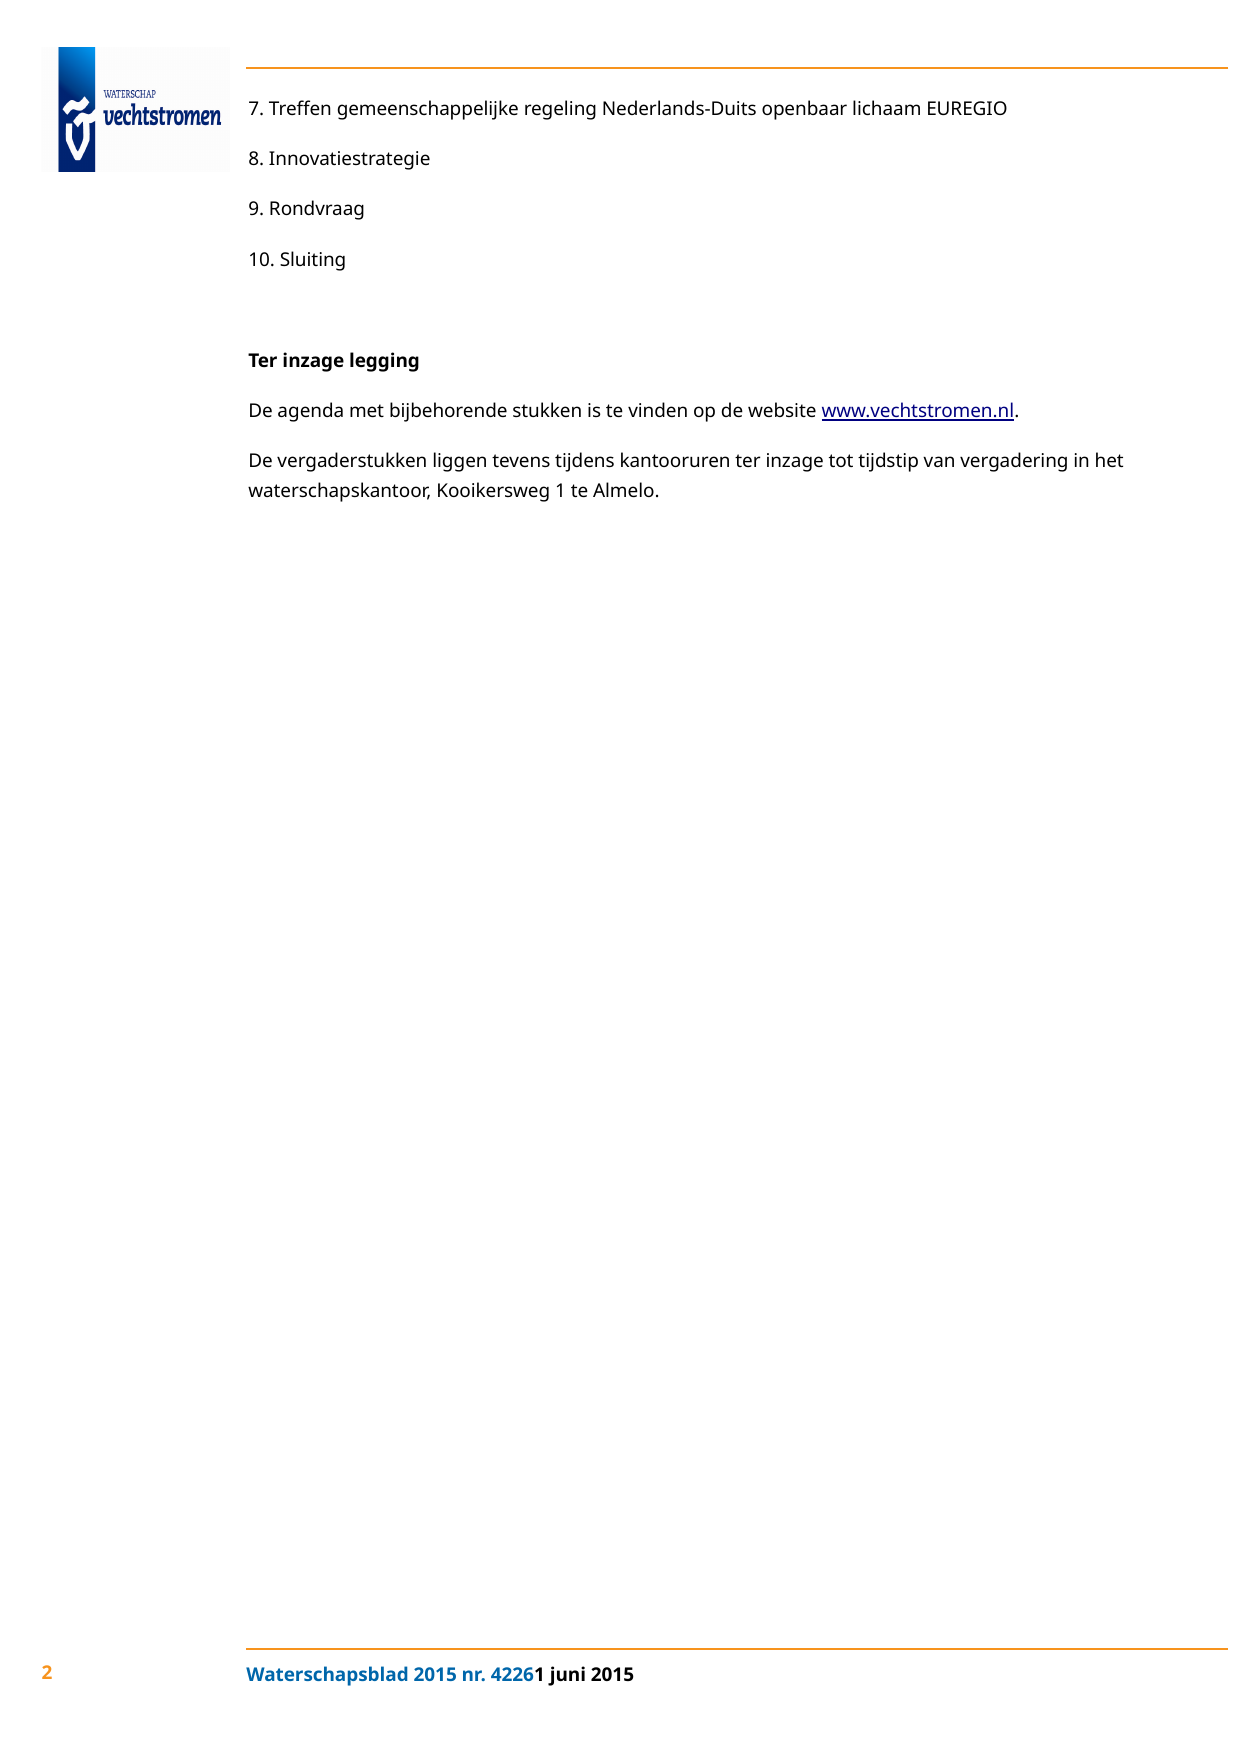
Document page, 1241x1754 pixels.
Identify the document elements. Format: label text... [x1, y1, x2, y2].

text 10. Sluiting [248, 246, 1152, 272]
text 8. Innovatiestrategie [248, 145, 1152, 171]
picture [41, 47, 231, 172]
text 9. Rondvraag [248, 196, 1152, 221]
text De agenda met bijbehorende stukken is te vinden op de website www.vechtstromen.nl. [248, 397, 1152, 423]
text 7. Treffen gemeenschappelijke regeling Nederlands-Duits openbaar lichaam EUREGIO [248, 95, 1152, 121]
text De vergaderstukken liggen tevens tijdens kantooruren ter inzage tot tijdstip van vergadering in het waterschapskantoor, Kooikersweg 1 te Almelo. [248, 448, 1152, 503]
text Ter inzage legging [248, 347, 1152, 373]
